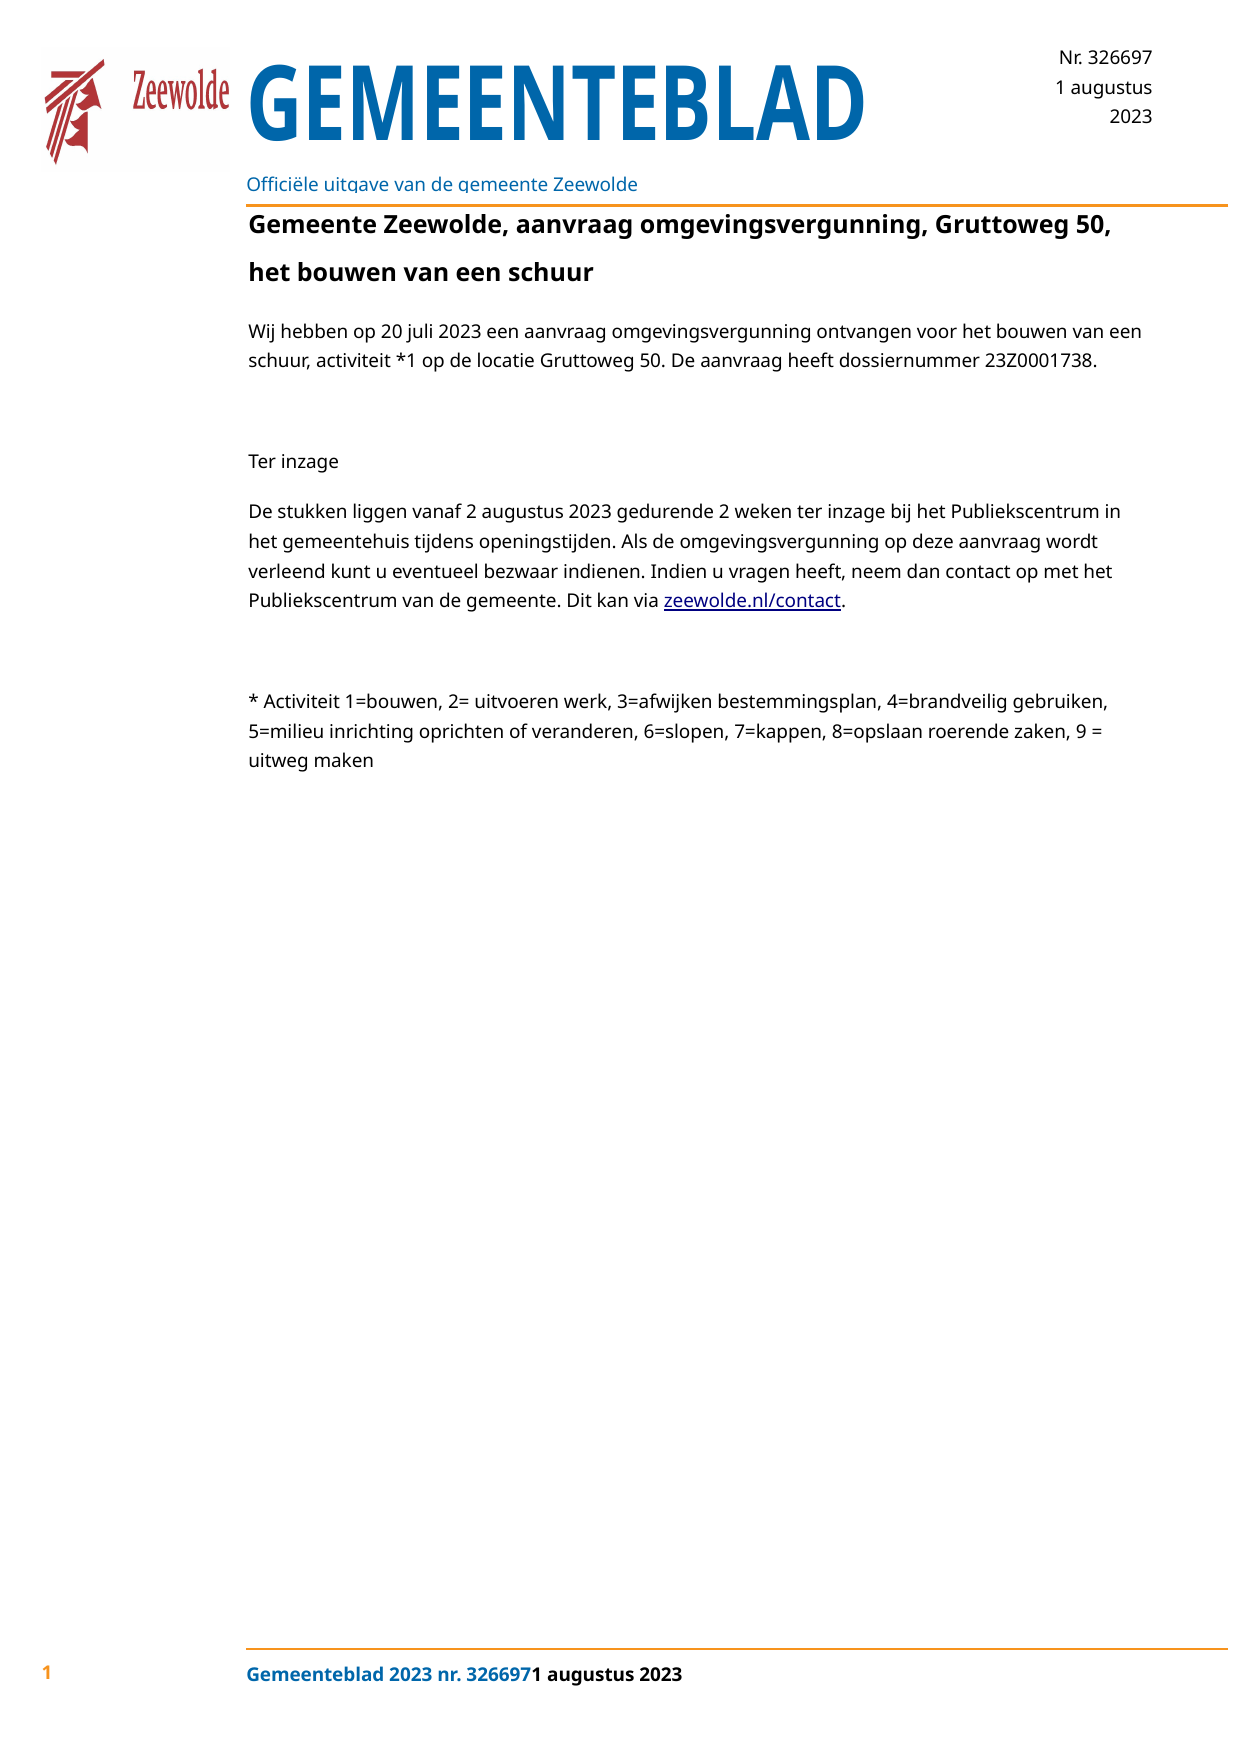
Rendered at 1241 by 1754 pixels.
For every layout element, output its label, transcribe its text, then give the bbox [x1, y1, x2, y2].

text Wij hebben op 20 juli 2023 een aanvraag omgevingsvergunning ontvangen voor het bouwen van een schuur, activiteit *1 op de locatie Gruttoweg 50. De aanvraag heeft dossiernummer 23Z0001738. [248, 318, 1152, 373]
text Gemeente Zeewolde, aanvraag omgevingsvergunning, Gruttoweg 50, het bouwen van een schuur [248, 207, 1152, 288]
text * Activiteit 1=bouwen, 2= uitvoeren werk, 3=afwijken bestemmingsplan, 4=brandveilig gebruiken, 5=milieu inrichting oprichten of veranderen, 6=slopen, 7=kappen, 8=opslaan roerende zaken, 9 = uitweg maken [248, 688, 1152, 773]
text De stukken liggen vanaf 2 augustus 2023 gedurende 2 weken ter inzage bij het Publiekscentrum in het gemeentehuis tijdens openingstijden. Als de omgevingsvergunning op deze aanvraag wordt verleend kunt u eventueel bezwaar indienen. Indien u vragen heeft, neem dan contact op met het Publiekscentrum van de gemeente. Dit kan via zeewolde.nl/contact. [248, 499, 1152, 613]
picture [41, 47, 231, 172]
text Ter inzage [248, 448, 1152, 474]
